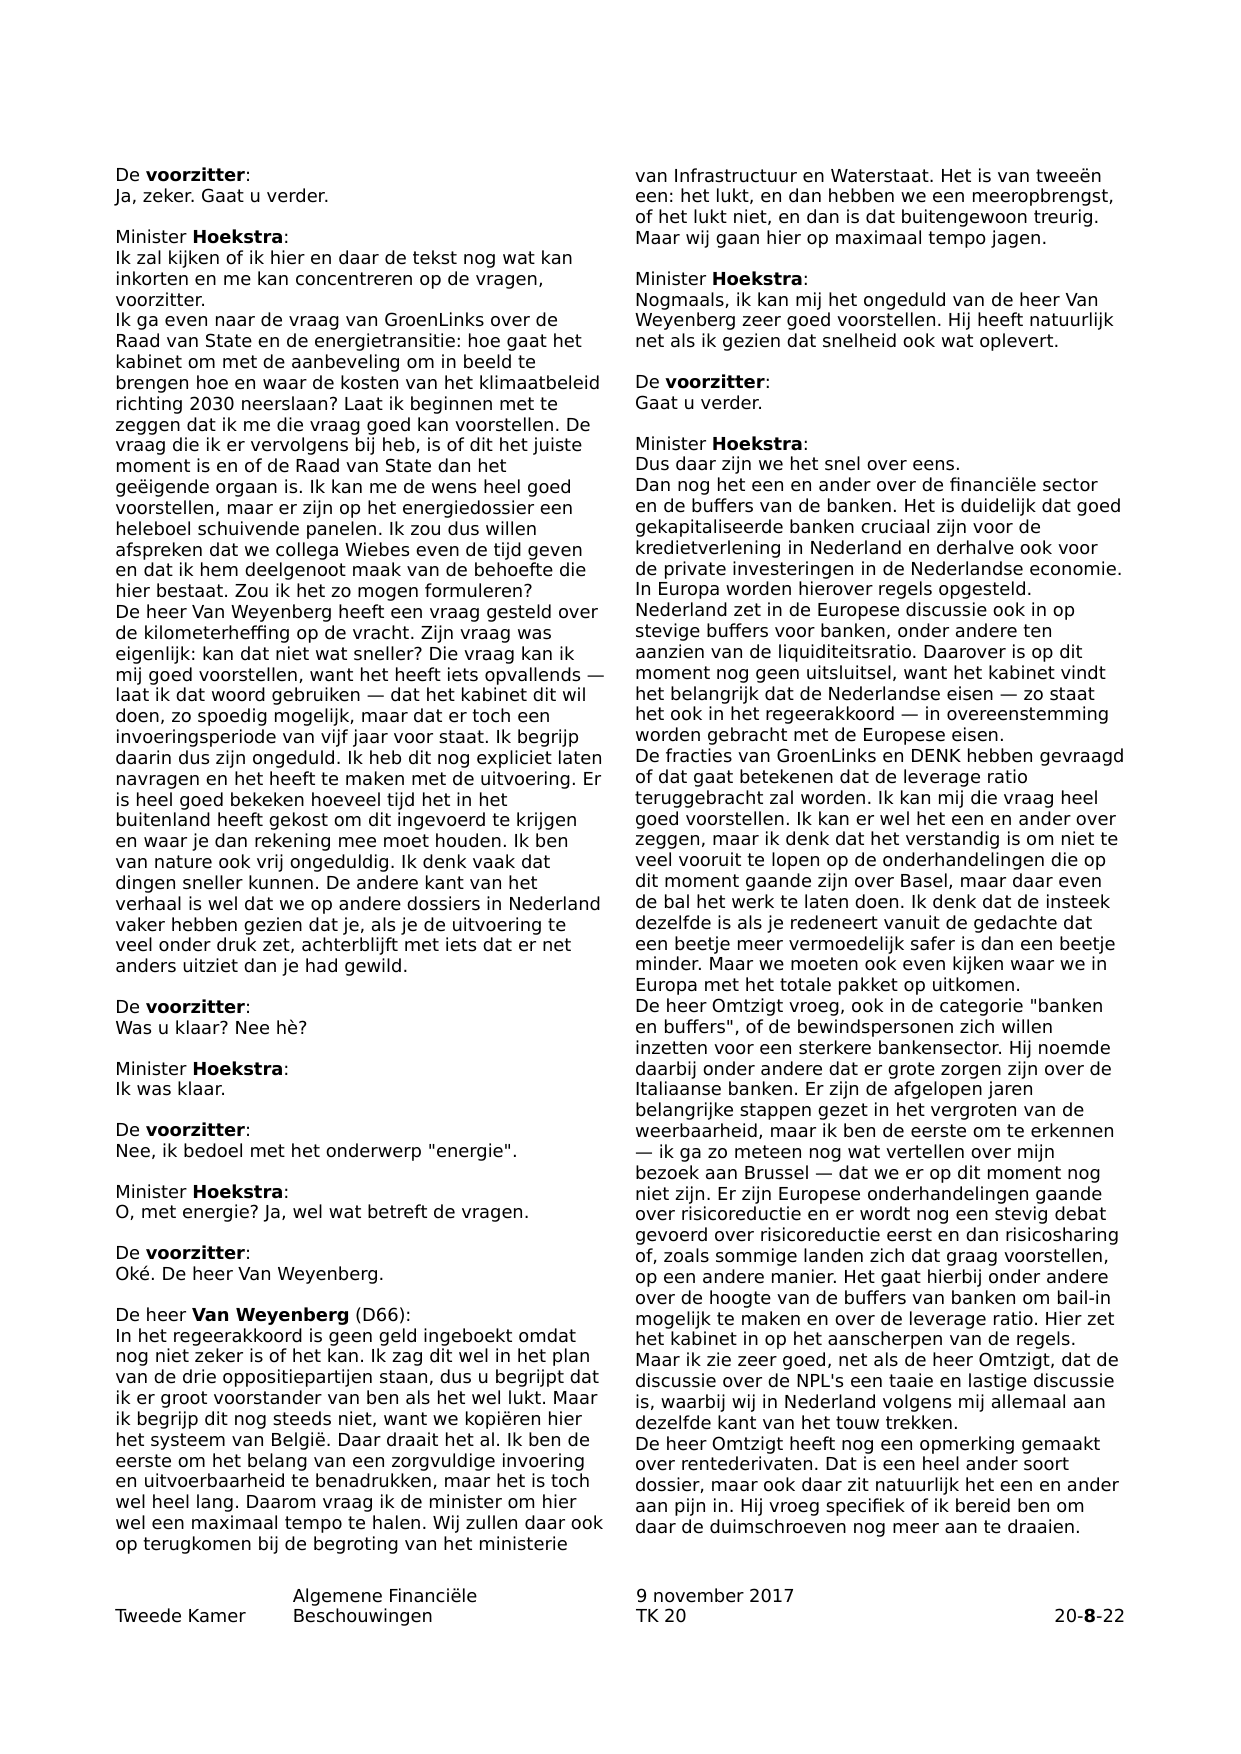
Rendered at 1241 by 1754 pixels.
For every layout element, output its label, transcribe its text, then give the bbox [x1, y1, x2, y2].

text Ik was klaar. [115, 1079, 605, 1100]
text Dus daar zijn we het snel over eens. [635, 454, 1125, 475]
text van Infrastructuur en Waterstaat. Het is van tweeën een: het lukt, en dan hebben we een meeropbrengst, of het lukt niet, en dan is dat buitengewoon treurig. Maar wij gaan hier op maximaal tempo jagen. [635, 165, 1125, 249]
text Minister Hoekstra: [635, 433, 1125, 454]
text Ik zal kijken of ik hier en daar de tekst nog wat kan inkorten en me kan concentreren op de vragen, voorzitter. [115, 248, 605, 310]
text De voorzitter: [115, 997, 605, 1017]
text Minister Hoekstra: [115, 1181, 605, 1202]
text De heer Omtzigt heeft nog een opmerking gemaakt over rentederivaten. Dat is een heel ander soort dossier, maar ook daar zit natuurlijk het een en ander aan pijn in. Hij vroeg specifiek of ik bereid ben om daar de duimschroeven nog meer aan te draaien. [635, 1433, 1125, 1537]
text Gaat u verder. [635, 393, 1125, 413]
text Minister Hoekstra: [115, 227, 605, 248]
text De heer Van Weyenberg heeft een vraag gesteld over de kilometerheffing op de vracht. Zijn vraag was eigenlijk: kan dat niet wat sneller? Die vraag kan ik mij goed voorstellen, want het heeft iets opvallends — laat ik dat woord gebruiken — dat het kabinet dit wil doen, zo spoedig mogelijk, maar dat er toch een invoeringsperiode van vijf jaar voor staat. Ik begrijp daarin dus zijn ongeduld. Ik heb dit nog expliciet laten navragen en het heeft te maken met de uitvoering. Er is heel goed bekeken hoeveel tijd het in het buitenland heeft gekost om dit ingevoerd te krijgen en waar je dan rekening mee moet houden. Ik ben van nature ook vrij ongeduldig. Ik denk vaak dat dingen sneller kunnen. De andere kant van het verhaal is wel dat we op andere dossiers in Nederland vaker hebben gezien dat je, als je de uitvoering te veel onder druk zet, achterblijft met iets dat er net anders uitziet dan je had gewild. [115, 602, 605, 977]
text Dan nog het een en ander over de financiële sector en de buffers van de banken. Het is duidelijk dat goed gekapitaliseerde banken cruciaal zijn voor de kredietverlening in Nederland en derhalve ook voor de private investeringen in de Nederlandse economie. In Europa worden hierover regels opgesteld. Nederland zet in de Europese discussie ook in op stevige buffers voor banken, onder andere ten aanzien van de liquiditeitsratio. Daarover is op dit moment nog geen uitsluitsel, want het kabinet vindt het belangrijk dat de Nederlandse eisen — zo staat het ook in het regeerakkoord — in overeenstemming worden gebracht met de Europese eisen. [635, 475, 1125, 746]
text De voorzitter: [115, 165, 605, 186]
text Minister Hoekstra: [115, 1058, 605, 1079]
text Ja, zeker. Gaat u verder. [115, 186, 605, 207]
text Oké. De heer Van Weyenberg. [115, 1264, 605, 1284]
text Minister Hoekstra: [635, 269, 1125, 289]
text De voorzitter: [635, 372, 1125, 393]
text Was u klaar? Nee hè? [115, 1017, 605, 1038]
text Ik ga even naar de vraag van GroenLinks over de Raad van State en de energietransitie: hoe gaat het kabinet om met de aanbeveling om in beeld te brengen hoe en waar de kosten van het klimaatbeleid richting 2030 neerslaan? Laat ik beginnen met te zeggen dat ik me die vraag goed kan voorstellen. De vraag die ik er vervolgens bij heb, is of dit het juiste moment is en of de Raad van State dan het geëigende orgaan is. Ik kan me de wens heel goed voorstellen, maar er zijn op het energiedossier een heleboel schuivende panelen. Ik zou dus willen afspreken dat we collega Wiebes even de tijd geven en dat ik hem deelgenoot maak van de behoefte die hier bestaat. Zou ik het zo mogen formuleren? [115, 310, 605, 602]
text Nogmaals, ik kan mij het ongeduld van de heer Van Weyenberg zeer goed voorstellen. Hij heeft natuurlijk net als ik gezien dat snelheid ook wat oplevert. [635, 289, 1125, 352]
text De heer Omtzigt vroeg, ook in de categorie "banken en buffers", of de bewindspersonen zich willen inzetten voor een sterkere bankensector. Hij noemde daarbij onder andere dat er grote zorgen zijn over de Italiaanse banken. Er zijn de afgelopen jaren belangrijke stappen gezet in het vergroten van de weerbaarheid, maar ik ben de eerste om te erkennen — ik ga zo meteen nog wat vertellen over mijn bezoek aan Brussel — dat we er op dit moment nog niet zijn. Er zijn Europese onderhandelingen gaande over risicoreductie en er wordt nog een stevig debat gevoerd over risicoreductie eerst en dan risicosharing of, zoals sommige landen zich dat graag voorstellen, op een andere manier. Het gaat hierbij onder andere over de hoogte van de buffers van banken om bail-in mogelijk te maken en over de leverage ratio. Hier zet het kabinet in op het aanscherpen van de regels. Maar ik zie zeer goed, net als de heer Omtzigt, dat de discussie over de NPL's een taaie en lastige discussie is, waarbij wij in Nederland volgens mij allemaal aan dezelfde kant van het touw trekken. [635, 996, 1125, 1433]
text In het regeerakkoord is geen geld ingeboekt omdat nog niet zeker is of het kan. Ik zag dit wel in het plan van de drie oppositiepartijen staan, dus u begrijpt dat ik er groot voorstander van ben als het wel lukt. Maar ik begrijp dit nog steeds niet, want we kopiëren hier het systeem van België. Daar draait het al. Ik ben de eerste om het belang van een zorgvuldige invoering en uitvoerbaarheid te benadrukken, maar het is toch wel heel lang. Daarom vraag ik de minister om hier wel een maximaal tempo te halen. Wij zullen daar ook op terugkomen bij de begroting van het ministerie [115, 1325, 605, 1554]
text De voorzitter: [115, 1243, 605, 1264]
text De heer Van Weyenberg (D66): [115, 1304, 605, 1325]
text Nee, ik bedoel met het onderwerp "energie". [115, 1141, 605, 1161]
text De voorzitter: [115, 1120, 605, 1141]
text O, met energie? Ja, wel wat betreft de vragen. [115, 1202, 605, 1223]
text De fracties van GroenLinks en DENK hebben gevraagd of dat gaat betekenen dat de leverage ratio teruggebracht zal worden. Ik kan mij die vraag heel goed voorstellen. Ik kan er wel het een en ander over zeggen, maar ik denk dat het verstandig is om niet te veel vooruit te lopen op de onderhandelingen die op dit moment gaande zijn over Basel, maar daar even de bal het werk te laten doen. Ik denk dat de insteek dezelfde is als je redeneert vanuit de gedachte dat een beetje meer vermoedelijk safer is dan een beetje minder. Maar we moeten ook even kijken waar we in Europa met het totale pakket op uitkomen. [635, 746, 1125, 996]
